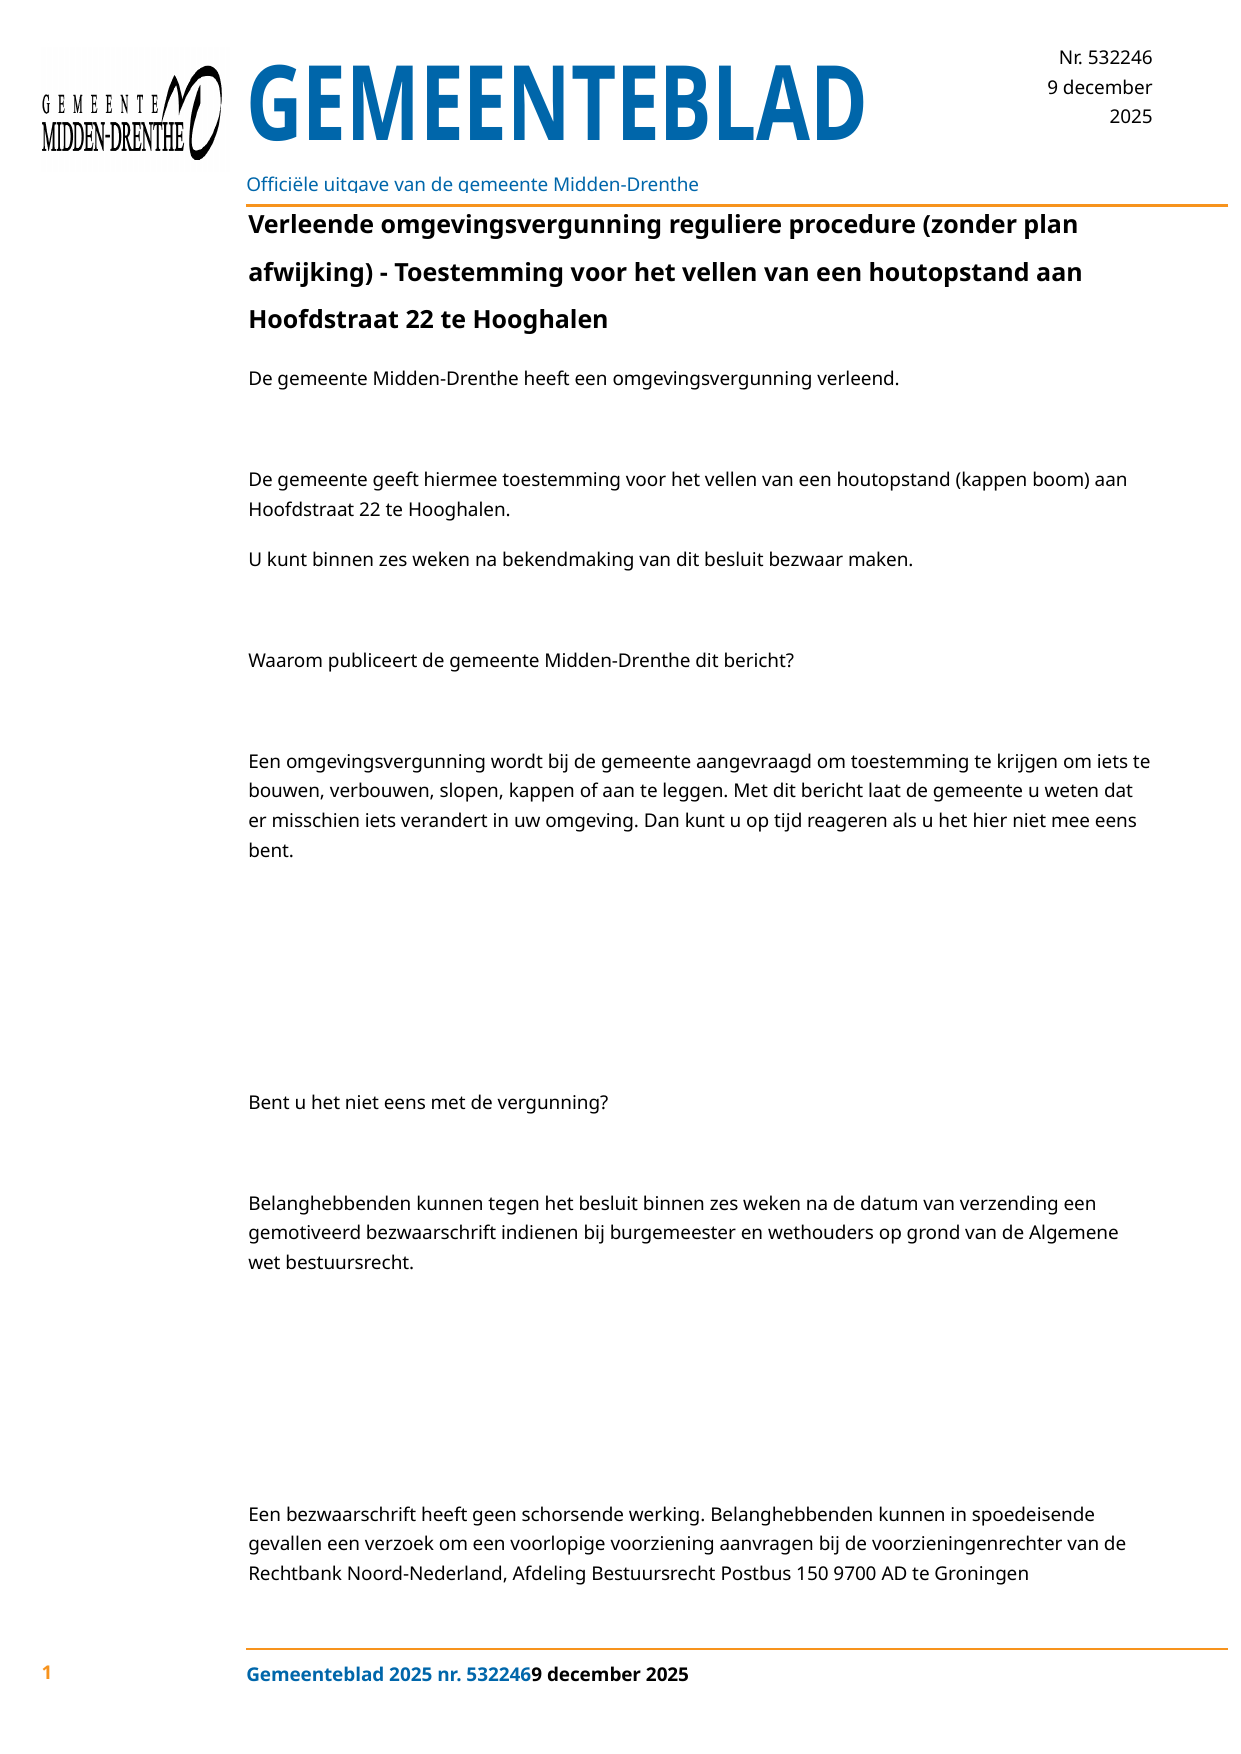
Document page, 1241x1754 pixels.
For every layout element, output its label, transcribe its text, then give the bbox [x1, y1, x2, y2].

text De gemeente Midden-Drenthe heeft een omgevingsvergunning verleend. [248, 366, 1152, 391]
text Belanghebbenden kunnen tegen het besluit binnen zes weken na de datum van verzending een gemotiveerd bezwaarschrift indienen bij burgemeester en wethouders op grond van de Algemene wet bestuursrecht. [248, 1190, 1152, 1274]
text U kunt binnen zes weken na bekendmaking van dit besluit bezwaar maken. [248, 546, 1152, 572]
text Waarom publiceert de gemeente Midden-Drenthe dit bericht? [248, 647, 1152, 673]
text Verleende omgevingsvergunning reguliere procedure (zonder plan afwijking) - Toestemming voor het vellen van een houtopstand aan Hoofdstraat 22 te Hooghalen [248, 207, 1152, 336]
text De gemeente geeft hiermee toestemming voor het vellen van een houtopstand (kappen boom) aan Hoofdstraat 22 te Hooghalen. [248, 466, 1152, 522]
text Bent u het niet eens met de vergunning? [248, 1089, 1152, 1114]
text Een omgevingsvergunning wordt bij de gemeente aangevraagd om toestemming te krijgen om iets te bouwen, verbouwen, slopen, kappen of aan te leggen. Met dit bericht laat de gemeente u weten dat er misschien iets verandert in uw omgeving. Dan kunt u op tijd reageren als u het hier niet mee eens bent. [248, 748, 1152, 862]
picture [41, 47, 231, 172]
text Een bezwaarschrift heeft geen schorsende werking. Belanghebbenden kunnen in spoedeisende gevallen een verzoek om een voorlopige voorziening aanvragen bij de voorzieningenrechter van de Rechtbank Noord-Nederland, Afdeling Bestuursrecht Postbus 150 9700 AD te Groningen [248, 1501, 1152, 1586]
